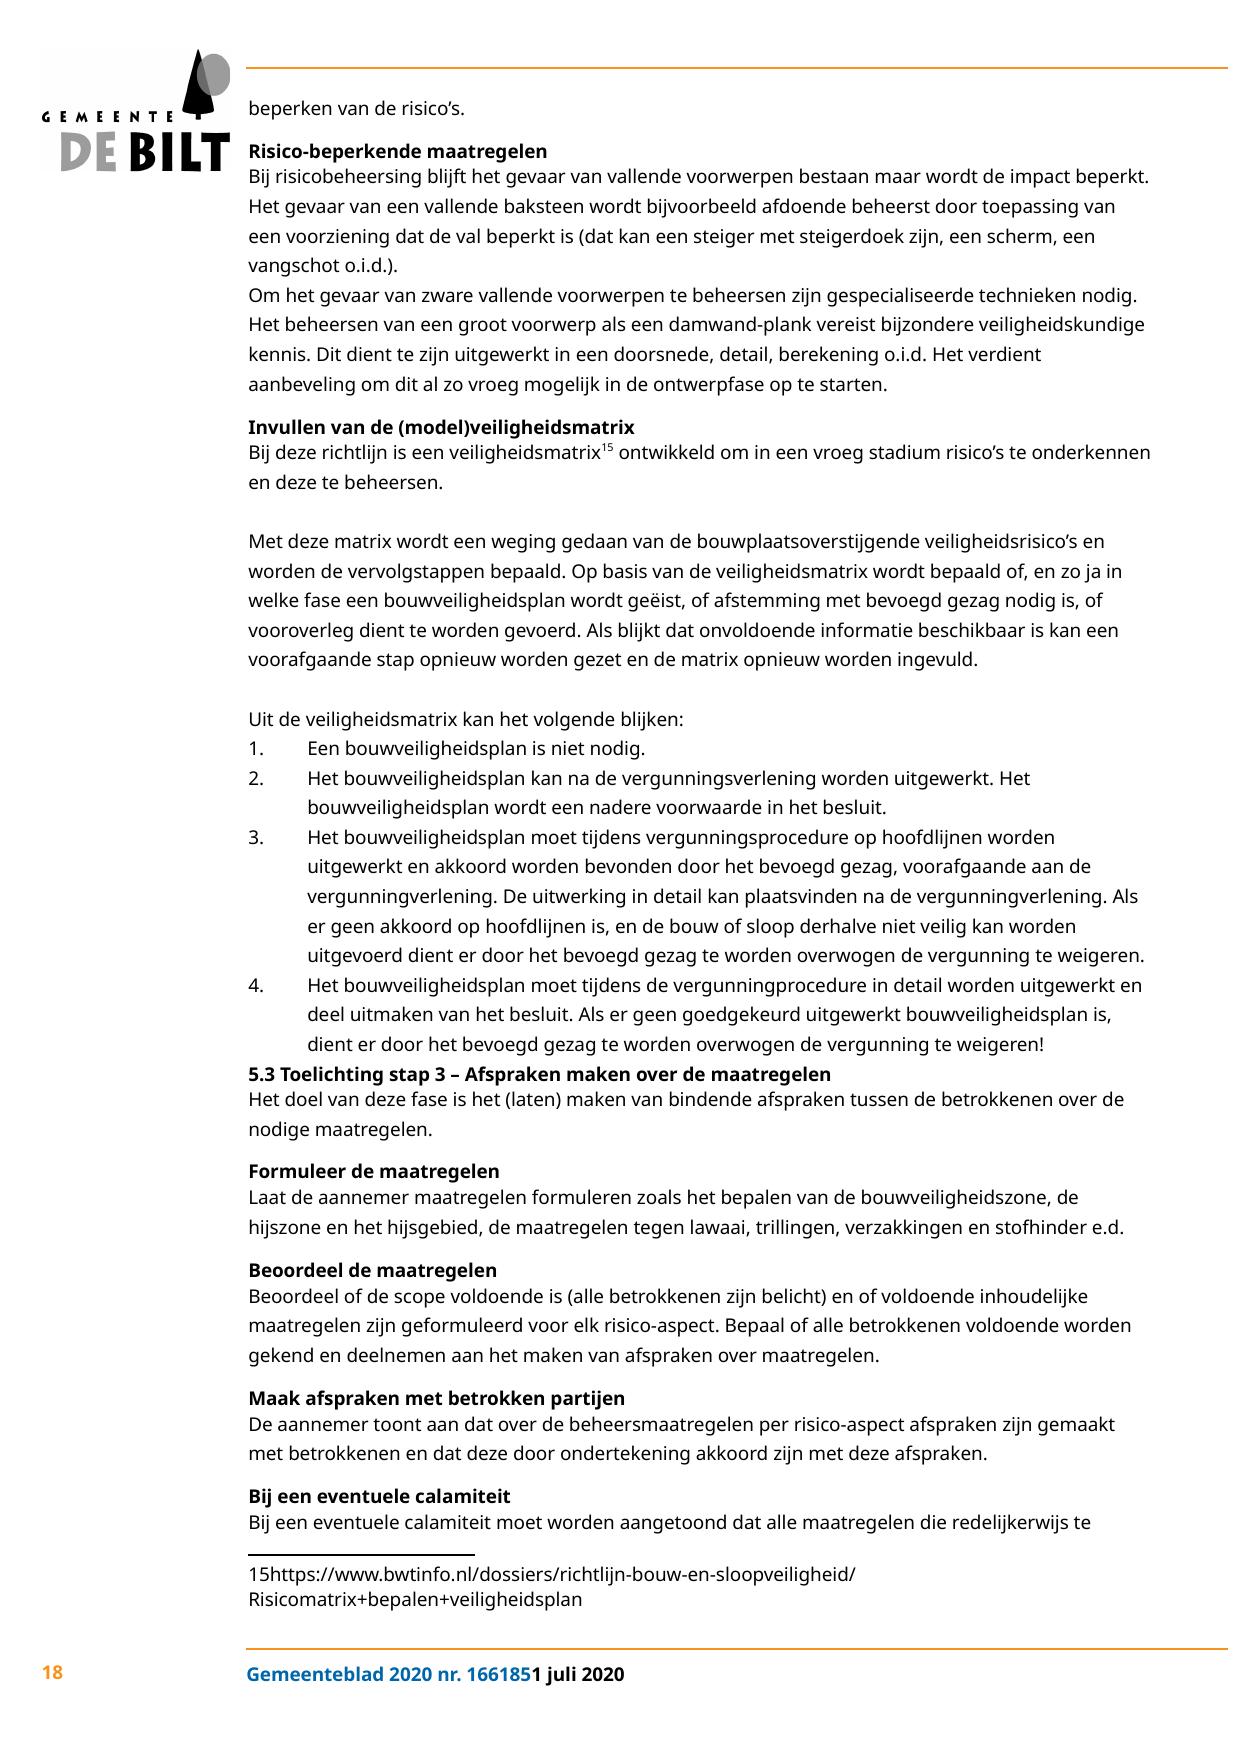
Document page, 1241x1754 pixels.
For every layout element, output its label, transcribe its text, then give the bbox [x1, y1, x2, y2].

text Bij een eventuele calamiteit moet worden aangetoond dat alle maatregelen die redelijkerwijs te [248, 1509, 1152, 1535]
text Bij deze richtlijn is een veiligheidsmatrix ontwikkeld om in een vroeg stadium risico’s te onderkennen en deze te beheersen. [248, 439, 1152, 495]
table_header Het doel van deze fase is het (laten) maken van bindende afspraken tussen de betrokkenen over de nodige maatregelen. [248, 1087, 1152, 1142]
text Beoordeel of de scope voldoende is (alle betrokkenen zijn belicht) en of voldoende inhoudelijke maatregelen zijn geformuleerd voor elk risico-aspect. Bepaal of alle betrokkenen voldoende worden gekend en deelnemen aan het maken van afspraken over maatregelen. [248, 1283, 1152, 1368]
text Formuleer de maatregelen [248, 1159, 1152, 1184]
list Het bouwveiligheidsplan kan na de vergunningsverlening worden uitgewerkt. Het bouwveiligheidsplan wordt een nadere voorwaarde in het besluit. [248, 765, 1152, 820]
text Bij risicobeheersing blijft het gevaar van vallende voorwerpen bestaan maar wordt de impact beperkt. Het gevaar van een vallende baksteen wordt bijvoorbeeld afdoende beheerst door toepassing van een voorziening dat de val beperkt is (dat kan een steiger met steigerdoek zijn, een scherm, een vangschot o.i.d.). [248, 164, 1152, 278]
text Risico-beperkende maatregelen [248, 138, 1152, 164]
list Een bouwveiligheidsplan is niet nodig. [248, 735, 1152, 761]
text https://www.bwtinfo.nl/dossiers/richtlijn-bouw-en-sloopveiligheid/Risicomatrix+bepalen+veiligheidsplan [248, 1561, 1152, 1612]
text Maak afspraken met betrokken partijen [248, 1385, 1152, 1411]
text Om het gevaar van zware vallende voorwerpen te beheersen zijn gespecialiseerde technieken nodig. Het beheersen van een groot voorwerp als een damwand-plank vereist bijzondere veiligheidskundige kennis. Dit dient te zijn uitgewerkt in een doorsnede, detail, berekening o.i.d. Het verdient aanbeveling om dit al zo vroeg mogelijk in de ontwerpfase op te starten. [248, 282, 1152, 396]
picture [41, 47, 231, 172]
list Het bouwveiligheidsplan moet tijdens vergunningsprocedure op hoofdlijnen worden uitgewerkt en akkoord worden bevonden door het bevoegd gezag, voorafgaande aan de vergunningverlening. De uitwerking in detail kan plaatsvinden na de vergunningverlening. Als er geen akkoord op hoofdlijnen is, en de bouw of sloop derhalve niet veilig kan worden uitgevoerd dient er door het bevoegd gezag te worden overwogen de vergunning te weigeren. [248, 824, 1152, 968]
text beperken van de risico’s. [248, 95, 1152, 121]
text Invullen van de (model)veiligheidsmatrix [248, 414, 1152, 439]
text Beoordeel de maatregelen [248, 1257, 1152, 1283]
text Bij een eventuele calamiteit [248, 1484, 1152, 1509]
text Met deze matrix wordt een weging gedaan van de bouwplaatsoverstijgende veiligheidsrisico’s en worden de vervolgstappen bepaald. Op basis van de veiligheidsmatrix wordt bepaald of, en zo ja in welke fase een bouwveiligheidsplan wordt geëist, of afstemming met bevoegd gezag nodig is, of vooroverleg dient te worden gevoerd. Als blijkt dat onvoldoende informatie beschikbaar is kan een voorafgaande stap opnieuw worden gezet en de matrix opnieuw worden ingevuld. [248, 528, 1152, 672]
text 5.3 Toelichting stap 3 – Afspraken maken over de maatregelen [248, 1061, 1152, 1087]
text De aannemer toont aan dat over de beheersmaatregelen per risico-aspect afspraken zijn gemaakt met betrokkenen en dat deze door ondertekening akkoord zijn met deze afspraken. [248, 1411, 1152, 1466]
list Het bouwveiligheidsplan moet tijdens de vergunningprocedure in detail worden uitgewerkt en deel uitmaken van het besluit. Als er geen goedgekeurd uitgewerkt bouwveiligheidsplan is, dient er door het bevoegd gezag te worden overwogen de vergunning te weigeren! [248, 972, 1152, 1057]
text Uit de veiligheidsmatrix kan het volgende blijken: [248, 706, 1152, 732]
text Laat de aannemer maatregelen formuleren zoals het bepalen van de bouwveiligheidszone, de hijszone en het hijsgebied, de maatregelen tegen lawaai, trillingen, verzakkingen en stofhinder e.d. [248, 1184, 1152, 1240]
